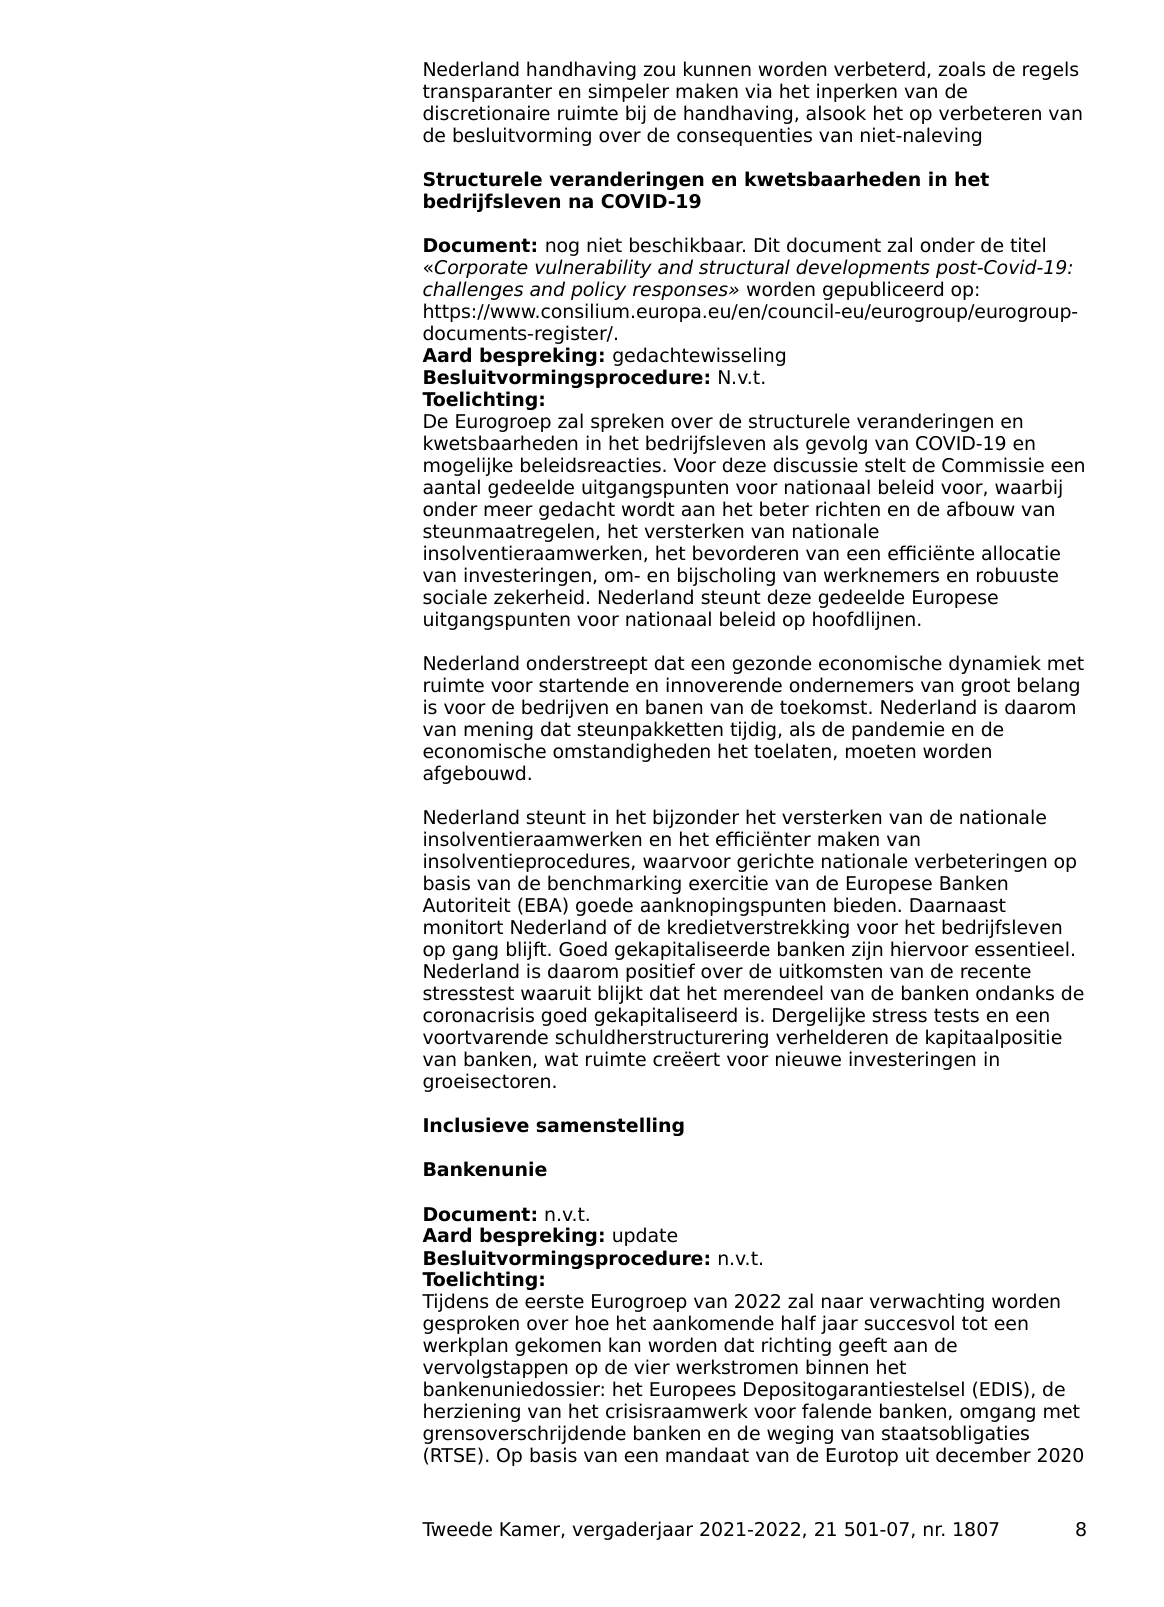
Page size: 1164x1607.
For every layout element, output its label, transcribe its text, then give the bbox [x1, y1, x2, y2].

subtitle Structurele veranderingen en kwetsbaarheden in het bedrijfsleven na COVID-19 [422, 169, 1087, 213]
text Toelichting: [422, 389, 1087, 411]
text Document: nog niet beschikbaar. Dit document zal onder de titel «Corporate vulnerability and structural developments post-Covid-19: challenges and policy responses» worden gepubliceerd op: https://www.consilium.europa.eu/en/council-eu/eurogroup/eurogroup-documents-register/. [422, 235, 1087, 345]
text De Eurogroep zal spreken over de structurele veranderingen en kwetsbaarheden in het bedrijfsleven als gevolg van COVID-19 en mogelijke beleidsreacties. Voor deze discussie stelt de Commissie een aantal gedeelde uitgangspunten voor nationaal beleid voor, waarbij onder meer gedacht wordt aan het beter richten en de afbouw van steunmaatregelen, het versterken van nationale insolventieraamwerken, het bevorderen van een efficiënte allocatie van investeringen, om- en bijscholing van werknemers en robuuste sociale zekerheid. Nederland steunt deze gedeelde Europese uitgangspunten voor nationaal beleid op hoofdlijnen. [422, 411, 1087, 631]
text Toelichting: [422, 1269, 1087, 1291]
text Nederland handhaving zou kunnen worden verbeterd, zoals de regels transparanter en simpeler maken via het inperken van de discretionaire ruimte bij de handhaving, alsook het op verbeteren van de besluitvorming over de consequenties van niet-naleving [422, 59, 1087, 147]
text Besluitvormingsprocedure: n.v.t. [422, 1247, 1087, 1269]
text Document: n.v.t. [422, 1203, 1087, 1225]
text Besluitvormingsprocedure: N.v.t. [422, 367, 1087, 389]
text Aard bespreking: gedachtewisseling [422, 345, 1087, 367]
subtitle Inclusieve samenstelling [422, 1115, 1087, 1137]
text Tijdens de eerste Eurogroep van 2022 zal naar verwachting worden gesproken over hoe het aankomende half jaar succesvol tot een werkplan gekomen kan worden dat richting geeft aan de vervolgstappen op de vier werkstromen binnen het bankenuniedossier: het Europees Depositogarantiestelsel (EDIS), de herziening van het crisisraamwerk voor falende banken, omgang met grensoverschrijdende banken en de weging van staatsobligaties (RTSE). Op basis van een mandaat van de Eurotop uit december 2020 [422, 1291, 1087, 1467]
subtitle Bankenunie [422, 1159, 1087, 1181]
text Nederland steunt in het bijzonder het versterken van de nationale insolventieraamwerken en het efficiënter maken van insolventieprocedures, waarvoor gerichte nationale verbeteringen op basis van de benchmarking exercitie van de Europese Banken Autoriteit (EBA) goede aanknopingspunten bieden. Daarnaast monitort Nederland of de kredietverstrekking voor het bedrijfsleven op gang blijft. Goed gekapitaliseerde banken zijn hiervoor essentieel. Nederland is daarom positief over de uitkomsten van de recente stresstest waaruit blijkt dat het merendeel van de banken ondanks de coronacrisis goed gekapitaliseerd is. Dergelijke stress tests en een voortvarende schuldherstructurering verhelderen de kapitaalpositie van banken, wat ruimte creëert voor nieuwe investeringen in groeisectoren. [422, 807, 1087, 1093]
text Nederland onderstreept dat een gezonde economische dynamiek met ruimte voor startende en innoverende ondernemers van groot belang is voor de bedrijven en banen van de toekomst. Nederland is daarom van mening dat steunpakketten tijdig, als de pandemie en de economische omstandigheden het toelaten, moeten worden afgebouwd. [422, 653, 1087, 785]
text Aard bespreking: update [422, 1225, 1087, 1247]
